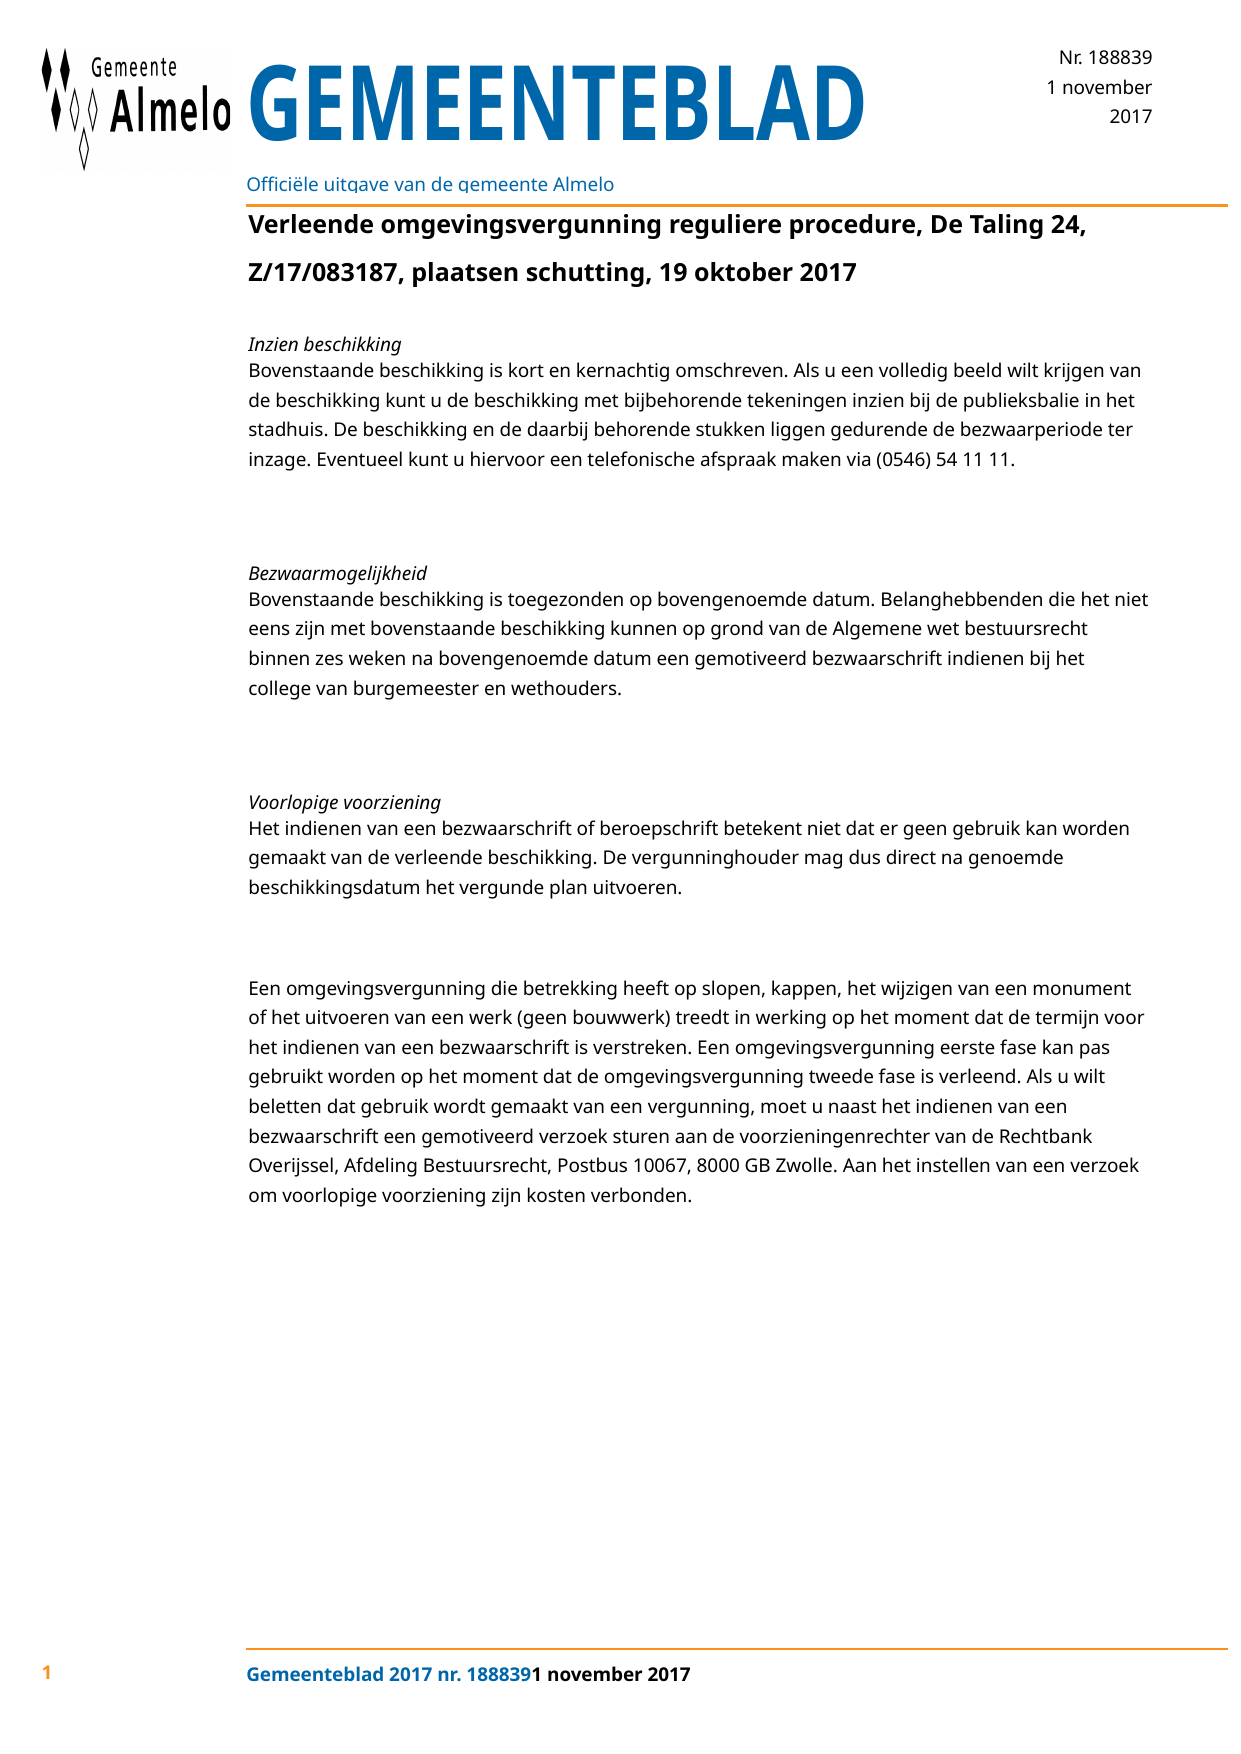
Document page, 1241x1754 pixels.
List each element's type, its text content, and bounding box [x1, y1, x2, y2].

text Voorlopige voorziening [248, 789, 1152, 815]
text Bovenstaande beschikking is kort en kernachtig omschreven. Als u een volledig beeld wilt krijgen van de beschikking kunt u de beschikking met bijbehorende tekeningen inzien bij de publieksbalie in het stadhuis. De beschikking en de daarbij behorende stukken liggen gedurende de bezwaarperiode ter inzage. Eventueel kunt u hiervoor een telefonische afspraak maken via (0546) 54 11 11. [248, 357, 1152, 472]
text Een omgevingsvergunning die betrekking heeft op slopen, kappen, het wijzigen van een monument of het uitvoeren van een werk (geen bouwwerk) treedt in werking op het moment dat de termijn voor het indienen van een bezwaarschrift is verstreken. Een omgevingsvergunning eerste fase kan pas gebruikt worden op het moment dat de omgevingsvergunning tweede fase is verleend. Als u wilt beletten dat gebruik wordt gemaakt van een vergunning, moet u naast het indienen van een bezwaarschrift een gemotiveerd verzoek sturen aan de voorzieningenrechter van de Rechtbank Overijssel, Afdeling Bestuursrecht, Postbus 10067, 8000 GB Zwolle. Aan het instellen van een verzoek om voorlopige voorziening zijn kosten verbonden. [248, 975, 1152, 1208]
text Het indienen van een bezwaarschrift of beroepschrift betekent niet dat er geen gebruik kan worden gemaakt van de verleende beschikking. De vergunninghouder mag dus direct na genoemde beschikkingsdatum het vergunde plan uitvoeren. [248, 815, 1152, 900]
text Inzien beschikking [248, 331, 1152, 357]
picture [41, 47, 231, 172]
text Verleende omgevingsvergunning reguliere procedure, De Taling 24, Z/17/083187, plaatsen schutting, 19 oktober 2017 [248, 207, 1152, 288]
text Bezwaarmogelijkheid [248, 560, 1152, 586]
text Bovenstaande beschikking is toegezonden op bovengenoemde datum. Belanghebbenden die het niet eens zijn met bovenstaande beschikking kunnen op grond van de Algemene wet bestuursrecht binnen zes weken na bovengenoemde datum een gemotiveerd bezwaarschrift indienen bij het college van burgemeester en wethouders. [248, 586, 1152, 701]
